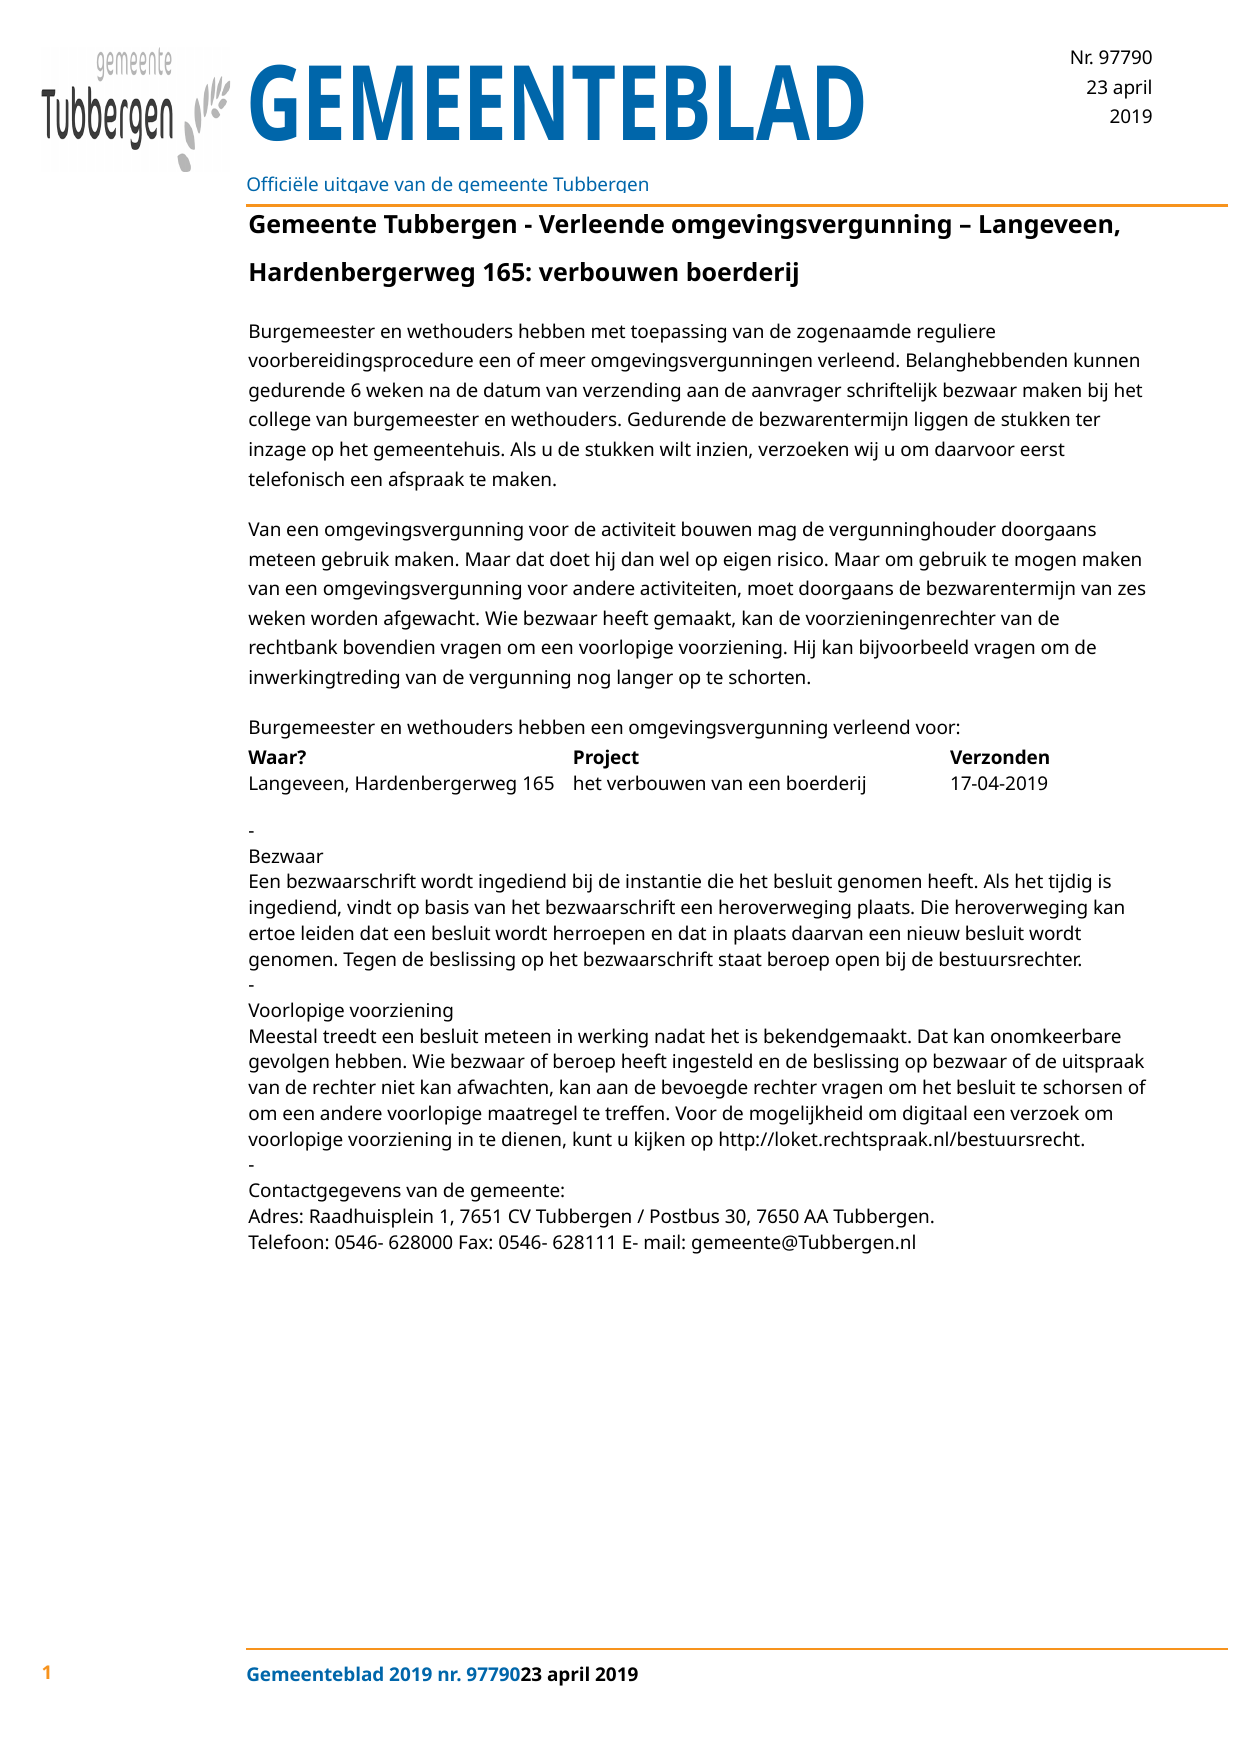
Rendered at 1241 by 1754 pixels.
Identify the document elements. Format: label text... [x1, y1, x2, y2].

text Burgemeester en wethouders hebben een omgevingsvergunning verleend voor: [248, 714, 1152, 740]
text Van een omgevingsvergunning voor de activiteit bouwen mag de vergunninghouder doorgaans meteen gebruik maken. Maar dat doet hij dan wel op eigen risico. Maar om gebruik te mogen maken van een omgevingsvergunning voor andere activiteiten, moet doorgaans de bezwarentermijn van zes weken worden afgewacht. Wie bezwaar heeft gemaakt, kan de voorzieningenrechter van de rechtbank bovendien vragen om een voorlopige voorziening. Hij kan bijvoorbeeld vragen om de inwerkingtreding van de vergunning nog langer op te schorten. [248, 516, 1152, 690]
text Contactgegevens van de gemeente: [248, 1177, 1152, 1203]
text - [248, 817, 1152, 843]
text Bezwaar [248, 843, 1152, 869]
text Telefoon: 0546- 628000 Fax: 0546- 628111 E- mail: gemeente@Tubbergen.nl [248, 1229, 1152, 1254]
picture [41, 47, 231, 172]
table_cell het verbouwen van een boerderij [573, 770, 950, 796]
table_cell Langeveen, Hardenbergerweg 165 [248, 770, 573, 796]
text Adres: Raadhuisplein 1, 7651 CV Tubbergen / Postbus 30, 7650 AA Tubbergen. [248, 1203, 1152, 1229]
text Burgemeester en wethouders hebben met toepassing van de zogenaamde reguliere voorbereidingsprocedure een of meer omgevingsvergunningen verleend. Belanghebbenden kunnen gedurende 6 weken na de datum van verzending aan de aanvrager schriftelijk bezwaar maken bij het college van burgemeester en wethouders. Gedurende de bezwarentermijn liggen de stukken ter inzage op het gemeentehuis. Als u de stukken wilt inzien, verzoeken wij u om daarvoor eerst telefonisch een afspraak te maken. [248, 318, 1152, 492]
table_cell 17-04-2019 [950, 770, 1152, 796]
text Meestal treedt een besluit meteen in werking nadat het is bekendgemaakt. Dat kan onomkeerbare gevolgen hebben. Wie bezwaar of beroep heeft ingesteld en de beslissing op bezwaar of de uitspraak van de rechter niet kan afwachten, kan aan de bevoegde rechter vragen om het besluit te schorsen of om een andere voorlopige maatregel te treffen. Voor de mogelijkheid om digitaal een verzoek om voorlopige voorziening in te dienen, kunt u kijken op http://loket.rechtspraak.nl/bestuursrecht. [248, 1023, 1152, 1152]
text Voorlopige voorziening [248, 997, 1152, 1023]
table_header Verzonden [950, 744, 1152, 770]
text - [248, 972, 1152, 997]
text Een bezwaarschrift wordt ingediend bij de instantie die het besluit genomen heeft. Als het tijdig is ingediend, vindt op basis van het bezwaarschrift een heroverweging plaats. Die heroverweging kan ertoe leiden dat een besluit wordt herroepen en dat in plaats daarvan een nieuw besluit wordt genomen. Tegen de beslissing op het bezwaarschrift staat beroep open bij de bestuursrechter. [248, 869, 1152, 972]
table_header Waar? [248, 744, 573, 770]
table_header Project [573, 744, 950, 770]
text Gemeente Tubbergen - Verleende omgevingsvergunning – Langeveen, Hardenbergerweg 165: verbouwen boerderij [248, 207, 1152, 288]
text - [248, 1152, 1152, 1177]
